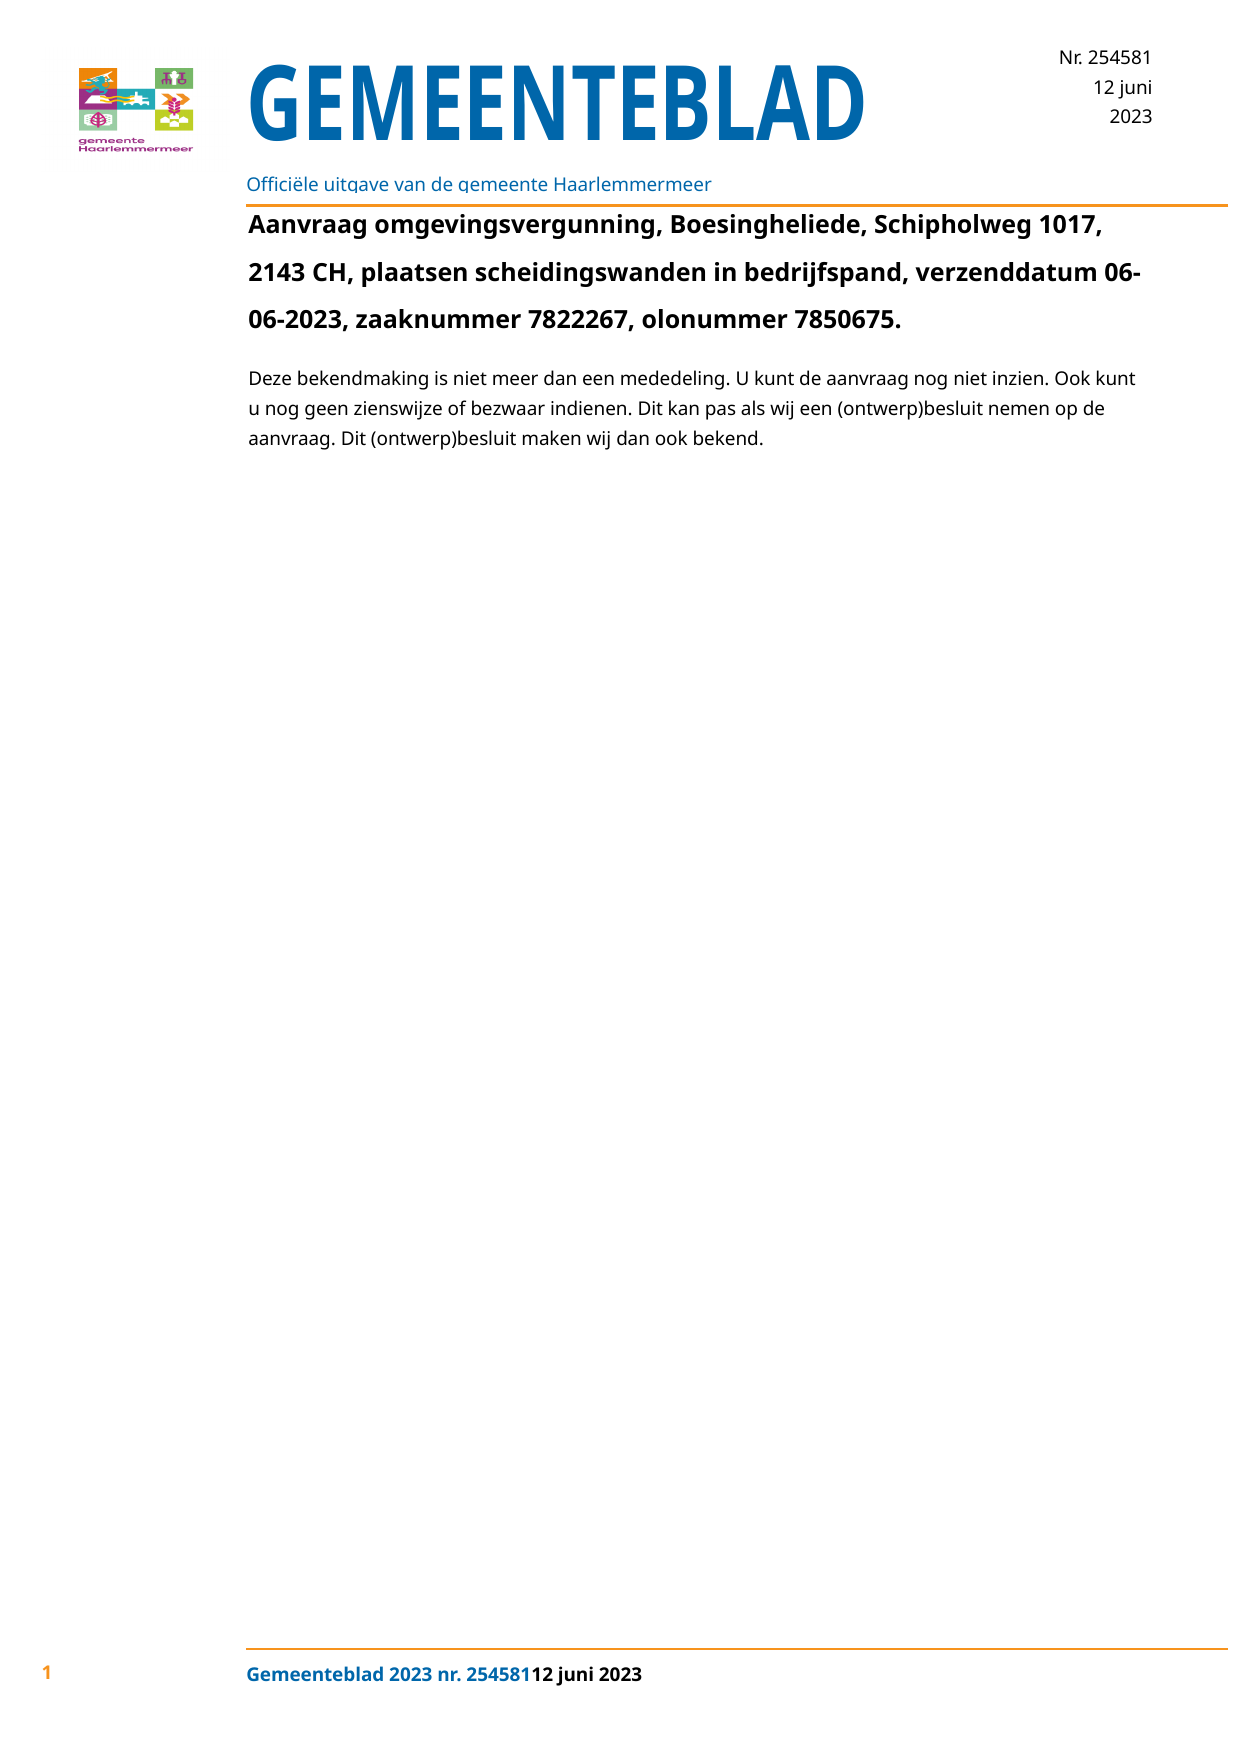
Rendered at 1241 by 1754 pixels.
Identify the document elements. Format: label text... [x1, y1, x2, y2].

text Deze bekendmaking is niet meer dan een mededeling. U kunt de aanvraag nog niet inzien. Ook kunt u nog geen zienswijze of bezwaar indienen. Dit kan pas als wij een (ontwerp)besluit nemen op de aanvraag. Dit (ontwerp)besluit maken wij dan ook bekend. [248, 366, 1152, 450]
picture [41, 47, 231, 172]
text Aanvraag omgevingsvergunning, Boesingheliede, Schipholweg 1017, 2143 CH, plaatsen scheidingswanden in bedrijfspand, verzenddatum 06-06-2023, zaaknummer 7822267, olonummer 7850675. [248, 207, 1152, 336]
